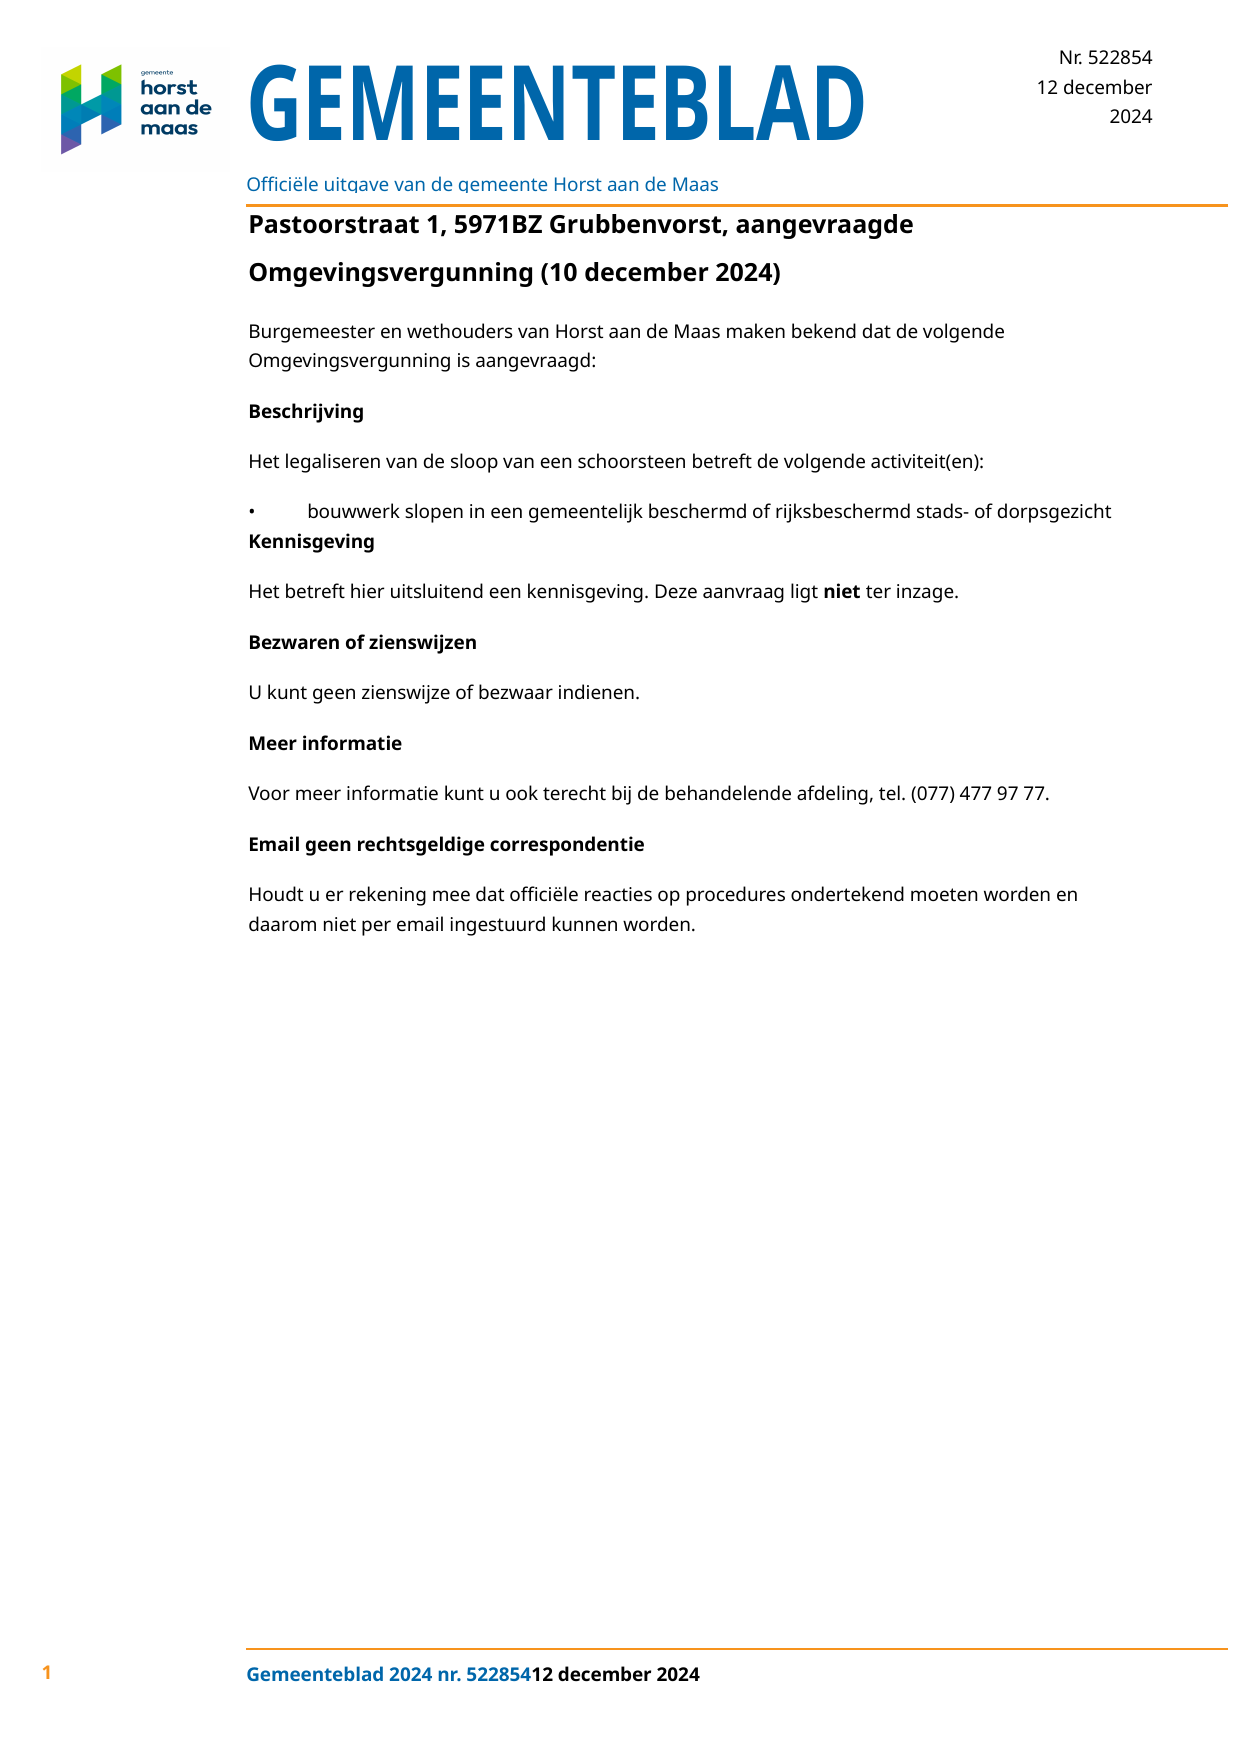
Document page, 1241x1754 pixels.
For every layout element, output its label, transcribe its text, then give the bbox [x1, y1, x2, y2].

text Meer informatie [248, 730, 1152, 756]
text Email geen rechtsgeldige correspondentie [248, 831, 1152, 857]
list bouwwerk slopen in een gemeentelijk beschermd of rijksbeschermd stads- of dorpsgezicht [248, 499, 1152, 524]
text Kennisgeving [248, 528, 1152, 554]
text Het betreft hier uitsluitend een kennisgeving. Deze aanvraag ligt niet ter inzage. [248, 579, 1152, 604]
text Burgemeester en wethouders van Horst aan de Maas maken bekend dat de volgende Omgevingsvergunning is aangevraagd: [248, 318, 1152, 373]
text Voor meer informatie kunt u ook terecht bij de behandelende afdeling, tel. (077) 477 97 77. [248, 780, 1152, 806]
text Het legaliseren van de sloop van een schoorsteen betreft de volgende activiteit(en): [248, 448, 1152, 474]
text Houdt u er rekening mee dat officiële reacties op procedures ondertekend moeten worden en daarom niet per email ingestuurd kunnen worden. [248, 881, 1152, 937]
text Pastoorstraat 1, 5971BZ Grubbenvorst, aangevraagde Omgevingsvergunning (10 december 2024) [248, 207, 1152, 288]
picture [41, 47, 231, 172]
text U kunt geen zienswijze of bezwaar indienen. [248, 679, 1152, 705]
text Beschrijving [248, 398, 1152, 424]
text Bezwaren of zienswijzen [248, 629, 1152, 655]
